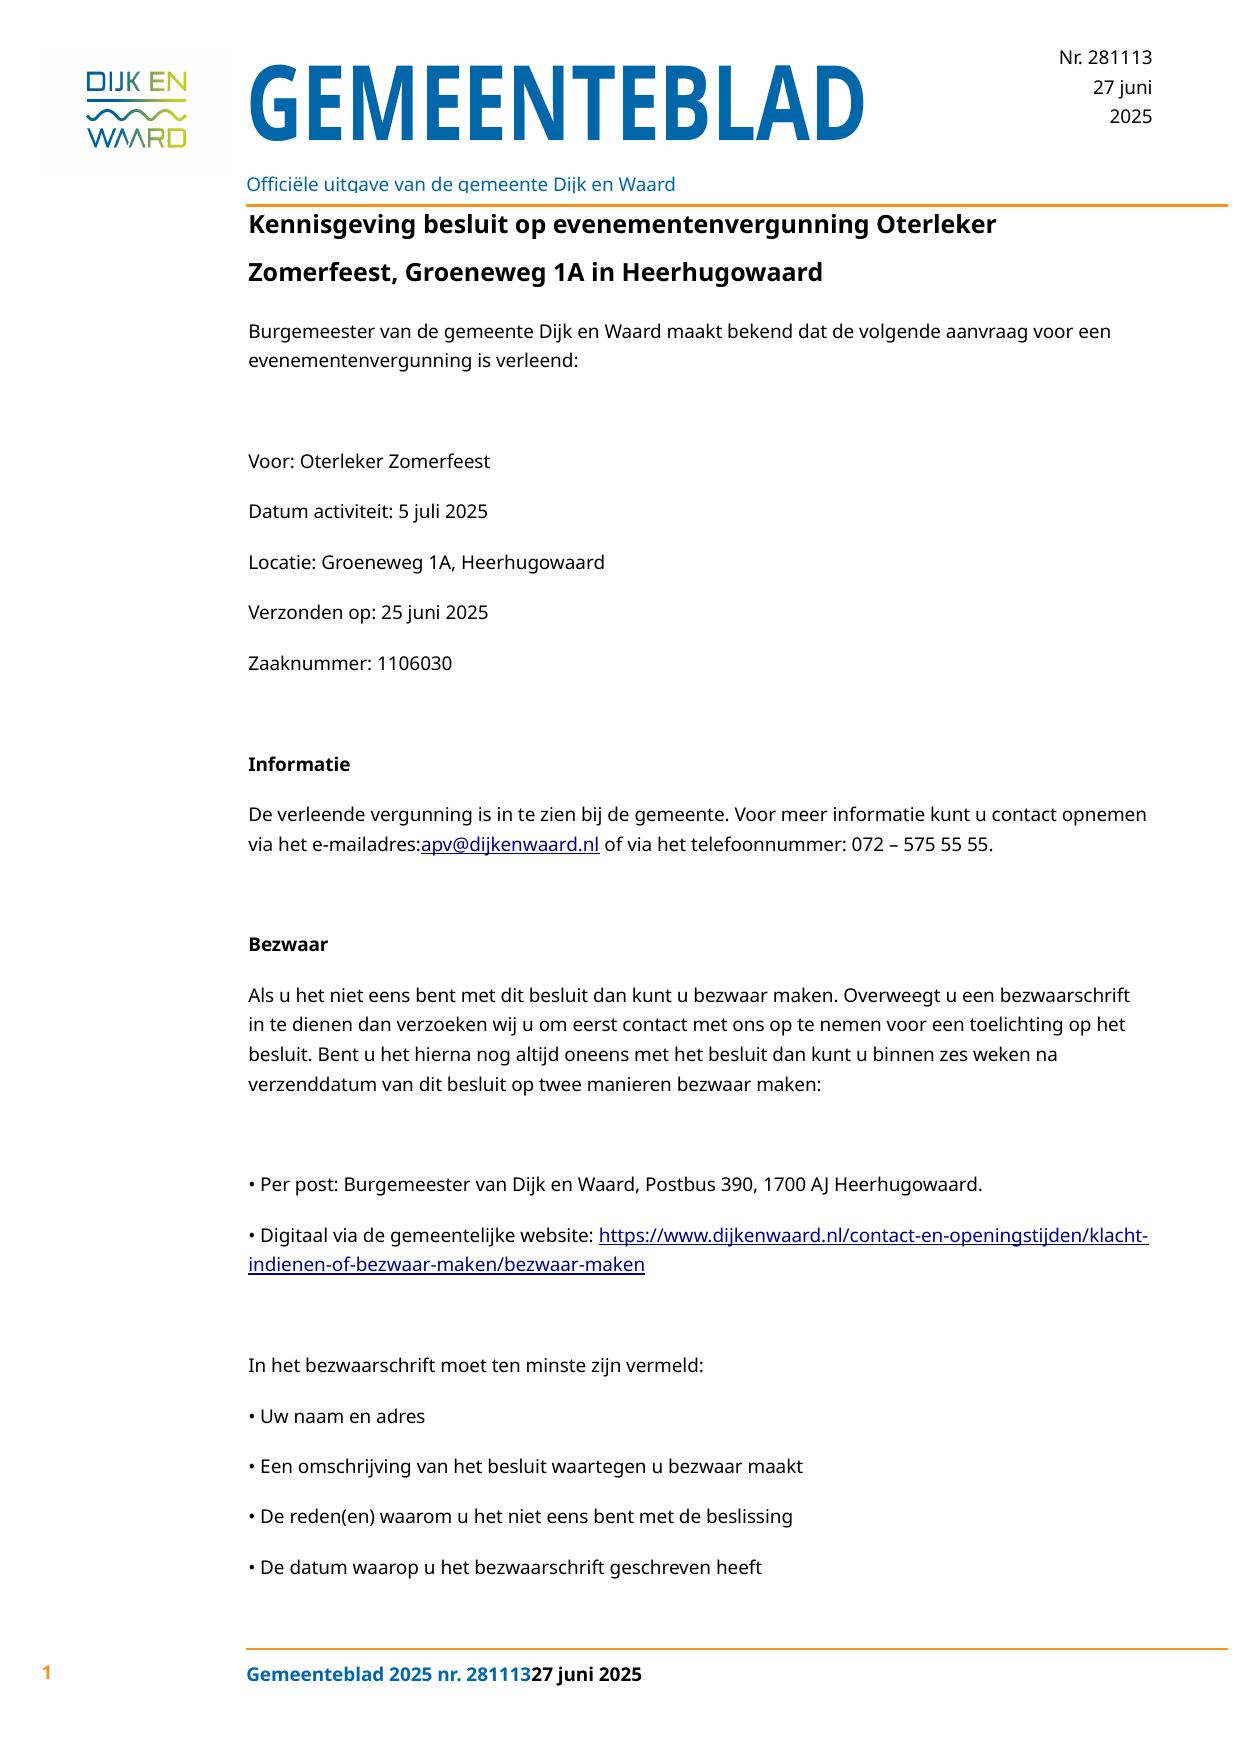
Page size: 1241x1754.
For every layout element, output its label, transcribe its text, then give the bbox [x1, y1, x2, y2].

text Kennisgeving besluit op evenementenvergunning Oterleker Zomerfeest, Groeneweg 1A in Heerhugowaard [248, 207, 1152, 288]
text • De reden(en) waarom u het niet eens bent met de beslissing [248, 1504, 1152, 1529]
text Als u het niet eens bent met dit besluit dan kunt u bezwaar maken. Overweegt u een bezwaarschrift in te dienen dan verzoeken wij u om eerst contact met ons op te nemen voor een toelichting op het besluit. Bent u het hierna nog altijd oneens met het besluit dan kunt u binnen zes weken na verzenddatum van dit besluit op twee manieren bezwaar maken: [248, 982, 1152, 1097]
text De verleende vergunning is in te zien bij de gemeente. Voor meer informatie kunt u contact opnemen via het e-mailadres:apv@dijkenwaard.nl of via het telefoonnummer: 072 – 575 55 55. [248, 801, 1152, 857]
text In het bezwaarschrift moet ten minste zijn vermeld: [248, 1352, 1152, 1378]
text Bezwaar [248, 932, 1152, 957]
text Burgemeester van de gemeente Dijk en Waard maakt bekend dat de volgende aanvraag voor een evenementenvergunning is verleend: [248, 318, 1152, 373]
text Informatie [248, 751, 1152, 777]
text Datum activiteit: 5 juli 2025 [248, 499, 1152, 524]
text Voor: Oterleker Zomerfeest [248, 448, 1152, 474]
text • Een omschrijving van het besluit waartegen u bezwaar maakt [248, 1453, 1152, 1479]
text • Digitaal via de gemeentelijke website: https://www.dijkenwaard.nl/contact-en-openingstijden/klacht-indienen-of-bezwaar-maken/bezwaar-maken [248, 1222, 1152, 1277]
text Verzonden op: 25 juni 2025 [248, 599, 1152, 625]
text • Uw naam en adres [248, 1403, 1152, 1429]
text Zaaknummer: 1106030 [248, 650, 1152, 676]
text • Per post: Burgemeester van Dijk en Waard, Postbus 390, 1700 AJ Heerhugowaard. [248, 1172, 1152, 1197]
picture [41, 47, 231, 172]
text • De datum waarop u het bezwaarschrift geschreven heeft [248, 1554, 1152, 1580]
text Locatie: Groeneweg 1A, Heerhugowaard [248, 549, 1152, 575]
